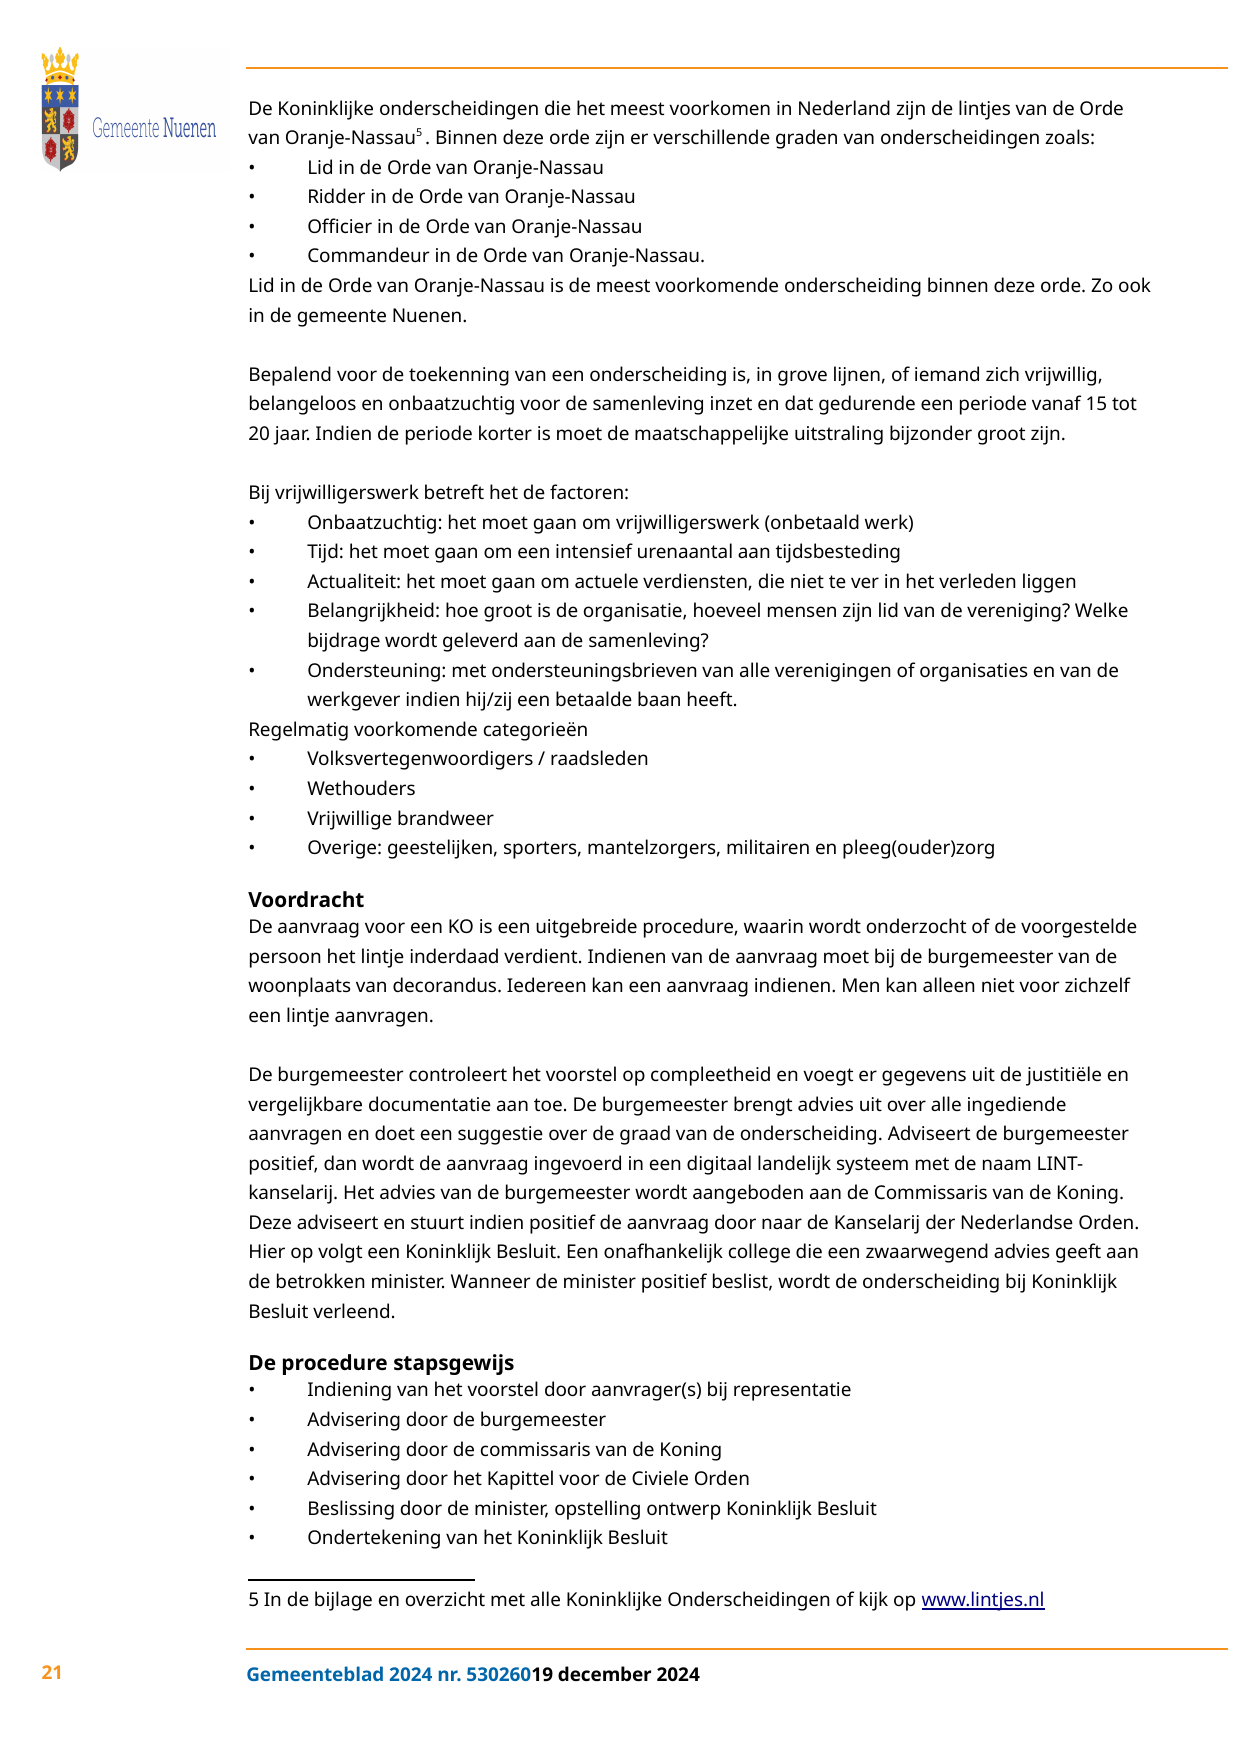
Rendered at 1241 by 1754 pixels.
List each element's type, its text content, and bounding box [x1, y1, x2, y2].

list Onbaatzuchtig: het moet gaan om vrijwilligerswerk (onbetaald werk) [248, 509, 1152, 535]
list Advisering door de burgemeester [248, 1406, 1152, 1432]
text Bepalend voor de toekenning van een onderscheiding is, in grove lijnen, of iemand zich vrijwillig, belangeloos en onbaatzuchtig voor de samenleving inzet en dat gedurende een periode vanaf 15 tot 20 jaar. Indien de periode korter is moet de maatschappelijke uitstraling bijzonder groot zijn. [248, 361, 1152, 446]
text De aanvraag voor een KO is een uitgebreide procedure, waarin wordt onderzocht of de voorgestelde persoon het lintje inderdaad verdient. Indienen van de aanvraag moet bij de burgemeester van de woonplaats van decorandus. Iedereen kan een aanvraag indienen. Men kan alleen niet voor zichzelf een lintje aanvragen. [248, 913, 1152, 1028]
list Commandeur in de Orde van Oranje-Nassau. [248, 243, 1152, 268]
list Ondersteuning: met ondersteuningsbrieven van alle verenigingen of organisaties en van de werkgever indien hij/zij een betaalde baan heeft. [248, 657, 1152, 712]
list Advisering door de commissaris van de Koning [248, 1436, 1152, 1462]
text Bij vrijwilligerswerk betreft het de factoren: [248, 479, 1152, 505]
list Ridder in de Orde van Oranje-Nassau [248, 183, 1152, 209]
picture [41, 47, 231, 172]
list Wethouders [248, 775, 1152, 801]
text De Koninklijke onderscheidingen die het meest voorkomen in Nederland zijn de lintjes van de Orde van Oranje-Nassau. Binnen deze orde zijn er verschillende graden van onderscheidingen zoals: [248, 95, 1152, 150]
list Overige: geestelijken, sporters, mantelzorgers, militairen en pleeg(ouder)zorg [248, 834, 1152, 860]
text Lid in de Orde van Oranje-Nassau is de meest voorkomende onderscheiding binnen deze orde. Zo ook in de gemeente Nuenen. [248, 272, 1152, 328]
list Belangrijkheid: hoe groot is de organisatie, hoeveel mensen zijn lid van de vereniging? Welke bijdrage wordt geleverd aan de samenleving? [248, 598, 1152, 653]
list Advisering door het Kapittel voor de Civiele Orden [248, 1465, 1152, 1491]
list Officier in de Orde van Oranje-Nassau [248, 213, 1152, 239]
list Volksvertegenwoordigers / raadsleden [248, 746, 1152, 771]
text De burgemeester controleert het voorstel op compleetheid en voegt er gegevens uit de justitiële en vergelijkbare documentatie aan toe. De burgemeester brengt advies uit over alle ingediende aanvragen en doet een suggestie over de graad van de onderscheiding. Adviseert de burgemeester positief, dan wordt de aanvraag ingevoerd in een digitaal landelijk systeem met de naam LINT-kanselarij. Het advies van de burgemeester wordt aangeboden aan de Commissaris van de Koning. Deze adviseert en stuurt indien positief de aanvraag door naar de Kanselarij der Nederlandse Orden. Hier op volgt een Koninklijk Besluit. Een onafhankelijk college die een zwaarwegend advies geeft aan de betrokken minister. Wanneer de minister positief beslist, wordt de onderscheiding bij Koninklijk Besluit verleend. [248, 1061, 1152, 1323]
list Tijd: het moet gaan om een intensief urenaantal aan tijdsbesteding [248, 538, 1152, 564]
list Beslissing door de minister, opstelling ontwerp Koninklijk Besluit [248, 1495, 1152, 1521]
list Vrijwillige brandweer [248, 805, 1152, 831]
text De procedure stapsgewijs [248, 1348, 1152, 1377]
text Voordracht [248, 885, 1152, 913]
text Regelmatig voorkomende categorieën [248, 716, 1152, 742]
list Indiening van het voorstel door aanvrager(s) bij representatie [248, 1377, 1152, 1402]
list Actualiteit: het moet gaan om actuele verdiensten, die niet te ver in het verleden liggen [248, 568, 1152, 594]
list Ondertekening van het Koninklijk Besluit [248, 1524, 1152, 1550]
list Lid in de Orde van Oranje-Nassau [248, 154, 1152, 180]
text In de bijlage en overzicht met alle Koninklijke Onderscheidingen of kijk op www.lintjes.nl [248, 1586, 1152, 1612]
